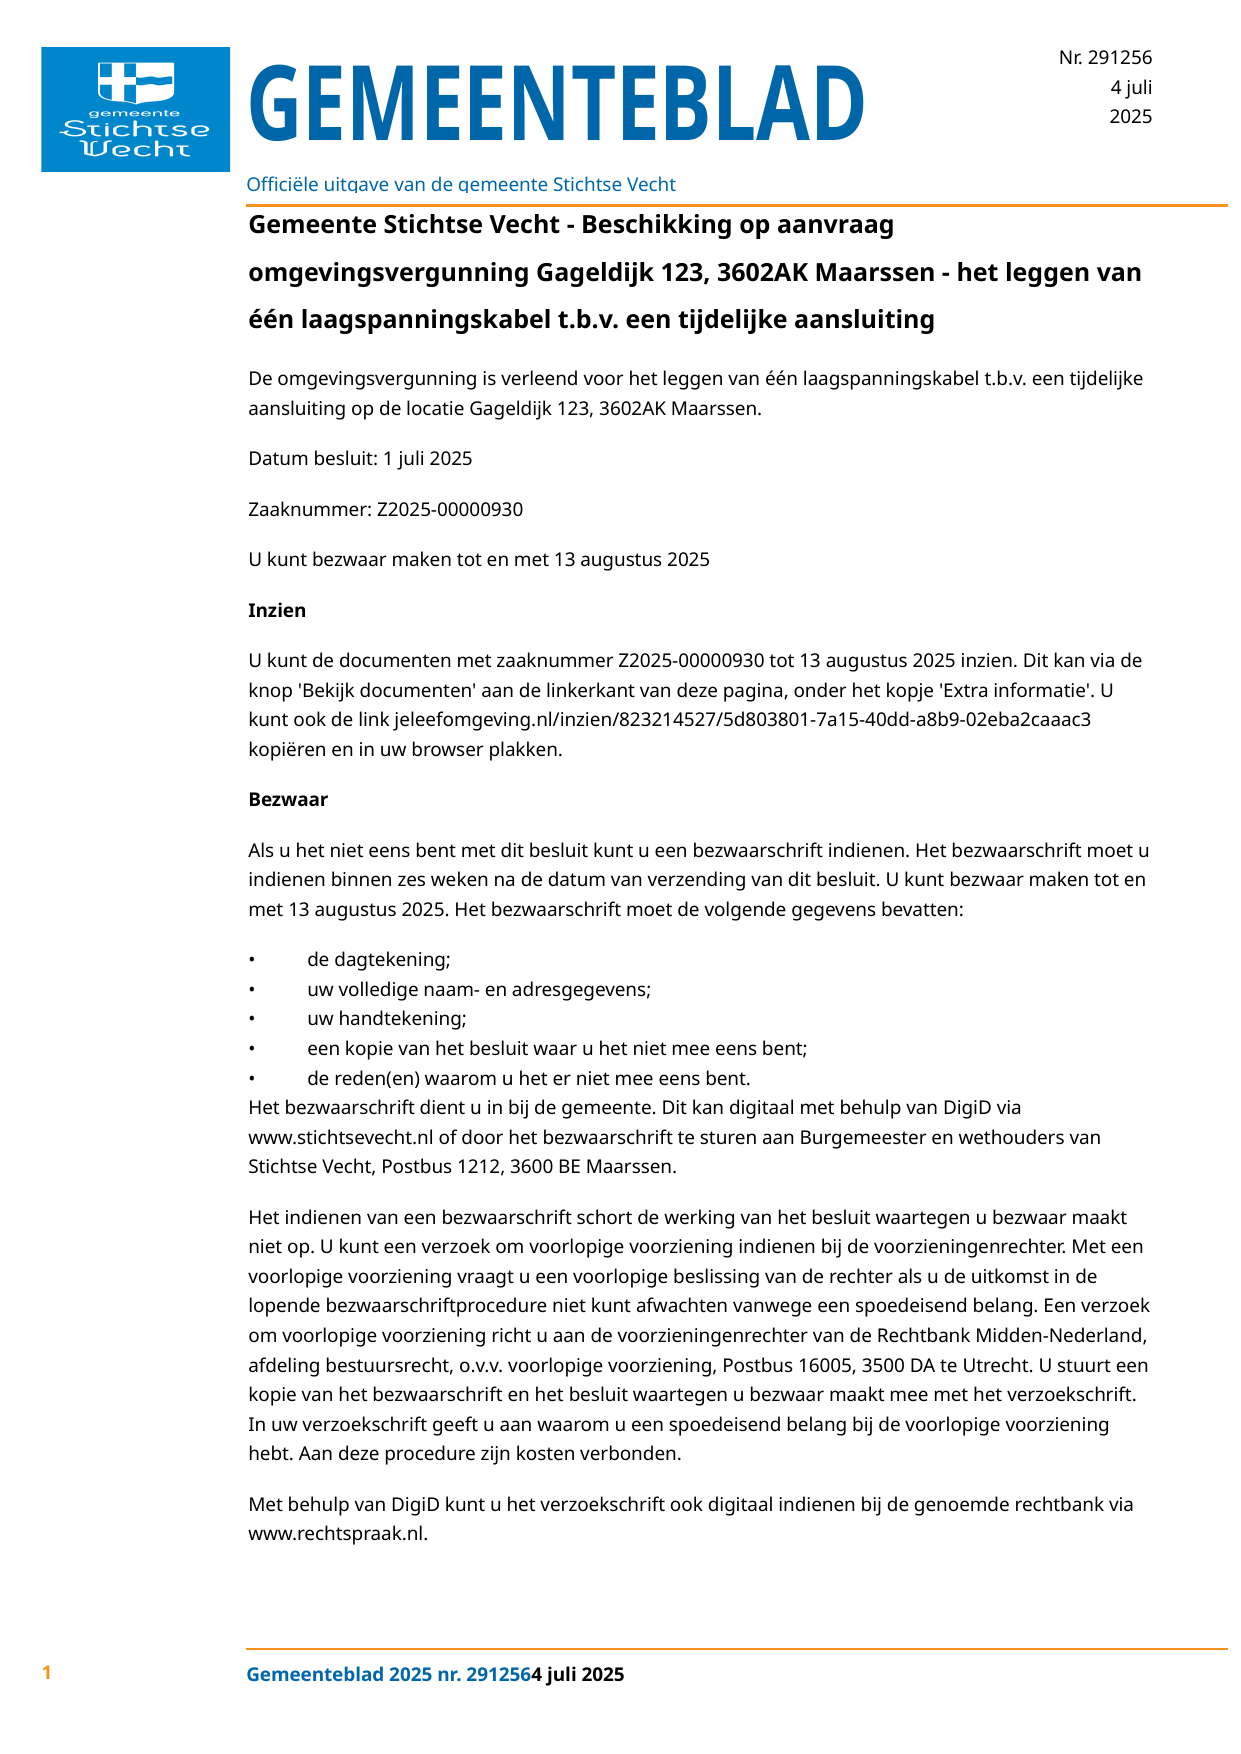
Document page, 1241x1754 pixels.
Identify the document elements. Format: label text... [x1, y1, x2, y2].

text Het indienen van een bezwaarschrift schort de werking van het besluit waartegen u bezwaar maakt niet op. U kunt een verzoek om voorlopige voorziening indienen bij de voorzieningenrechter. Met een voorlopige voorziening vraagt u een voorlopige beslissing van de rechter als u de uitkomst in de lopende bezwaarschriftprocedure niet kunt afwachten vanwege een spoedeisend belang. Een verzoek om voorlopige voorziening richt u aan de voorzieningenrechter van de Rechtbank Midden-Nederland, afdeling bestuursrecht, o.v.v. voorlopige voorziening, Postbus 16005, 3500 DA te Utrecht. U stuurt een kopie van het bezwaarschrift en het besluit waartegen u bezwaar maakt mee met het verzoekschrift. In uw verzoekschrift geeft u aan waarom u een spoedeisend belang bij de voorlopige voorziening hebt. Aan deze procedure zijn kosten verbonden. [248, 1204, 1152, 1466]
text Het bezwaarschrift dient u in bij de gemeente. Dit kan digitaal met behulp van DigiD via www.stichtsevecht.nl of door het bezwaarschrift te sturen aan Burgemeester en wethouders van Stichtse Vecht, Postbus 1212, 3600 BE Maarssen. [248, 1094, 1152, 1179]
text Gemeente Stichtse Vecht - Beschikking op aanvraag omgevingsvergunning Gageldijk 123, 3602AK Maarssen - het leggen van één laagspanningskabel t.b.v. een tijdelijke aansluiting [248, 207, 1152, 336]
text De omgevingsvergunning is verleend voor het leggen van één laagspanningskabel t.b.v. een tijdelijke aansluiting op de locatie Gageldijk 123, 3602AK Maarssen. [248, 366, 1152, 421]
list uw handtekening; [248, 1006, 1152, 1031]
list de reden(en) waarom u het er niet mee eens bent. [248, 1065, 1152, 1090]
list een kopie van het besluit waar u het niet mee eens bent; [248, 1035, 1152, 1061]
picture [137, 63, 174, 103]
picture [99, 63, 135, 101]
text Met behulp van DigiD kunt u het verzoekschrift ook digitaal indienen bij de genoemde rechtbank via www.rechtspraak.nl. [248, 1491, 1152, 1546]
list de dagtekening; [248, 946, 1152, 972]
text Zaaknummer: Z2025-00000930 [248, 496, 1152, 522]
text Als u het niet eens bent met dit besluit kunt u een bezwaarschrift indienen. Het bezwaarschrift moet u indienen binnen zes weken na de datum van verzending van dit besluit. U kunt bezwaar maken tot en met 13 augustus 2025. Het bezwaarschrift moet de volgende gegevens bevatten: [248, 837, 1152, 922]
text U kunt bezwaar maken tot en met 13 augustus 2025 [248, 546, 1152, 572]
text Bezwaar [248, 786, 1152, 812]
text Inzien [248, 597, 1152, 622]
text U kunt de documenten met zaaknummer Z2025-00000930 tot 13 augustus 2025 inzien. Dit kan via de knop 'Bekijk documenten' aan de linkerkant van deze pagina, onder het kopje 'Extra informatie'. U kunt ook de link jeleefomgeving.nl/inzien/823214527/5d803801-7a15-40dd-a8b9-02eba2caaac3 kopiëren en in uw browser plakken. [248, 647, 1152, 762]
list uw volledige naam- en adresgegevens; [248, 976, 1152, 1002]
text Datum besluit: 1 juli 2025 [248, 446, 1152, 471]
